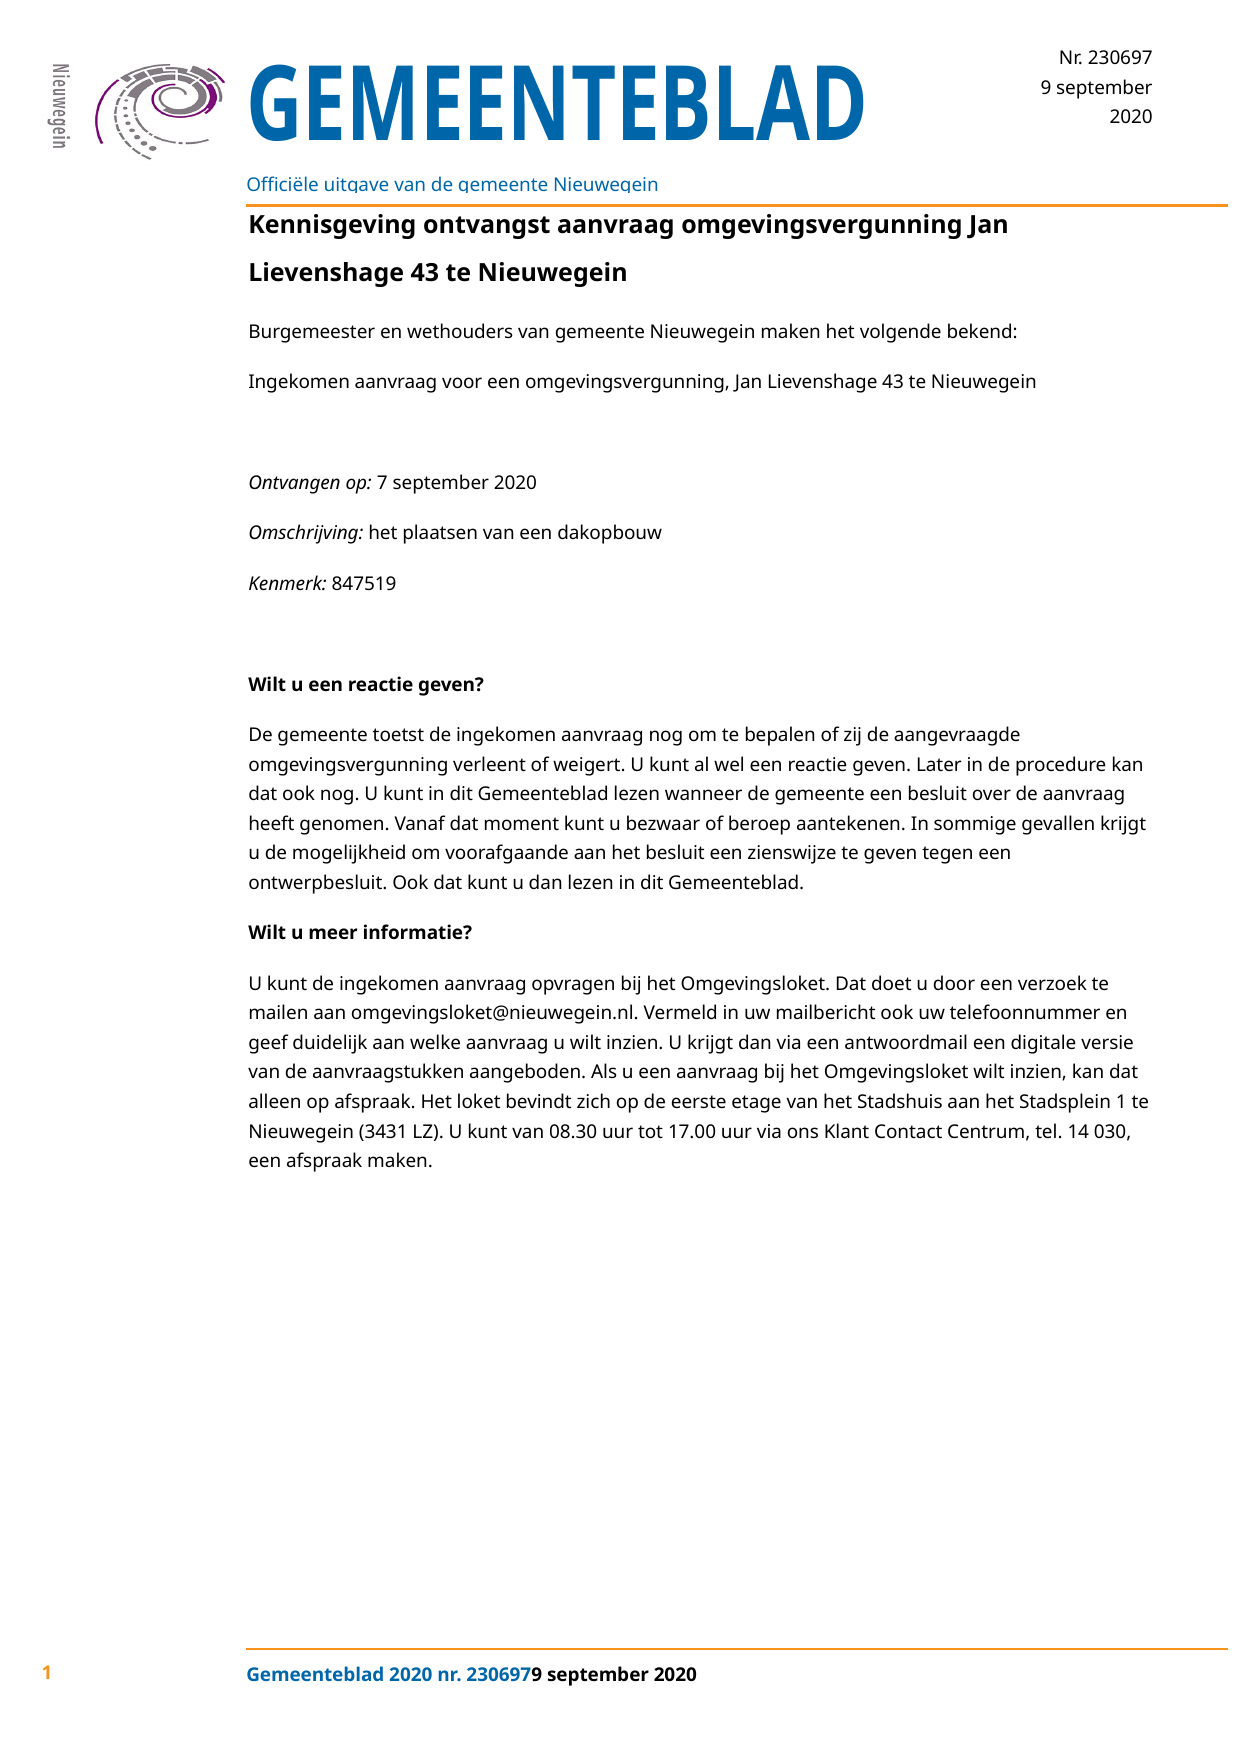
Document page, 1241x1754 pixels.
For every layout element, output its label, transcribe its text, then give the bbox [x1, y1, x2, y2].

text Wilt u meer informatie? [248, 919, 1152, 945]
text Kennisgeving ontvangst aanvraag omgevingsvergunning Jan Lievenshage 43 te Nieuwegein [248, 207, 1152, 288]
text Omschrijving: het plaatsen van een dakopbouw [248, 519, 1152, 545]
text Ontvangen op: 7 september 2020 [248, 469, 1152, 495]
text Kenmerk: 847519 [248, 570, 1152, 596]
text Wilt u een reactie geven? [248, 671, 1152, 697]
text Ingekomen aanvraag voor een omgevingsvergunning, Jan Lievenshage 43 te Nieuwegein [248, 368, 1152, 394]
text Burgemeester en wethouders van gemeente Nieuwegein maken het volgende bekend: [248, 318, 1152, 344]
picture [41, 47, 231, 172]
text De gemeente toetst de ingekomen aanvraag nog om te bepalen of zij de aangevraagde omgevingsvergunning verleent of weigert. U kunt al wel een reactie geven. Later in de procedure kan dat ook nog. U kunt in dit Gemeenteblad lezen wanneer de gemeente een besluit over de aanvraag heeft genomen. Vanaf dat moment kunt u bezwaar of beroep aantekenen. In sommige gevallen krijgt u de mogelijkheid om voorafgaande aan het besluit een zienswijze te geven tegen een ontwerpbesluit. Ook dat kunt u dan lezen in dit Gemeenteblad. [248, 721, 1152, 895]
text U kunt de ingekomen aanvraag opvragen bij het Omgevingsloket. Dat doet u door een verzoek te mailen aan omgevingsloket@nieuwegein.nl. Vermeld in uw mailbericht ook uw telefoonnummer en geef duidelijk aan welke aanvraag u wilt inzien. U krijgt dan via een antwoordmail een digitale versie van de aanvraagstukken aangeboden. Als u een aanvraag bij het Omgevingsloket wilt inzien, kan dat alleen op afspraak. Het loket bevindt zich op de eerste etage van het Stadshuis aan het Stadsplein 1 te Nieuwegein (3431 LZ). U kunt van 08.30 uur tot 17.00 uur via ons Klant Contact Centrum, tel. 14 030, een afspraak maken. [248, 970, 1152, 1173]
